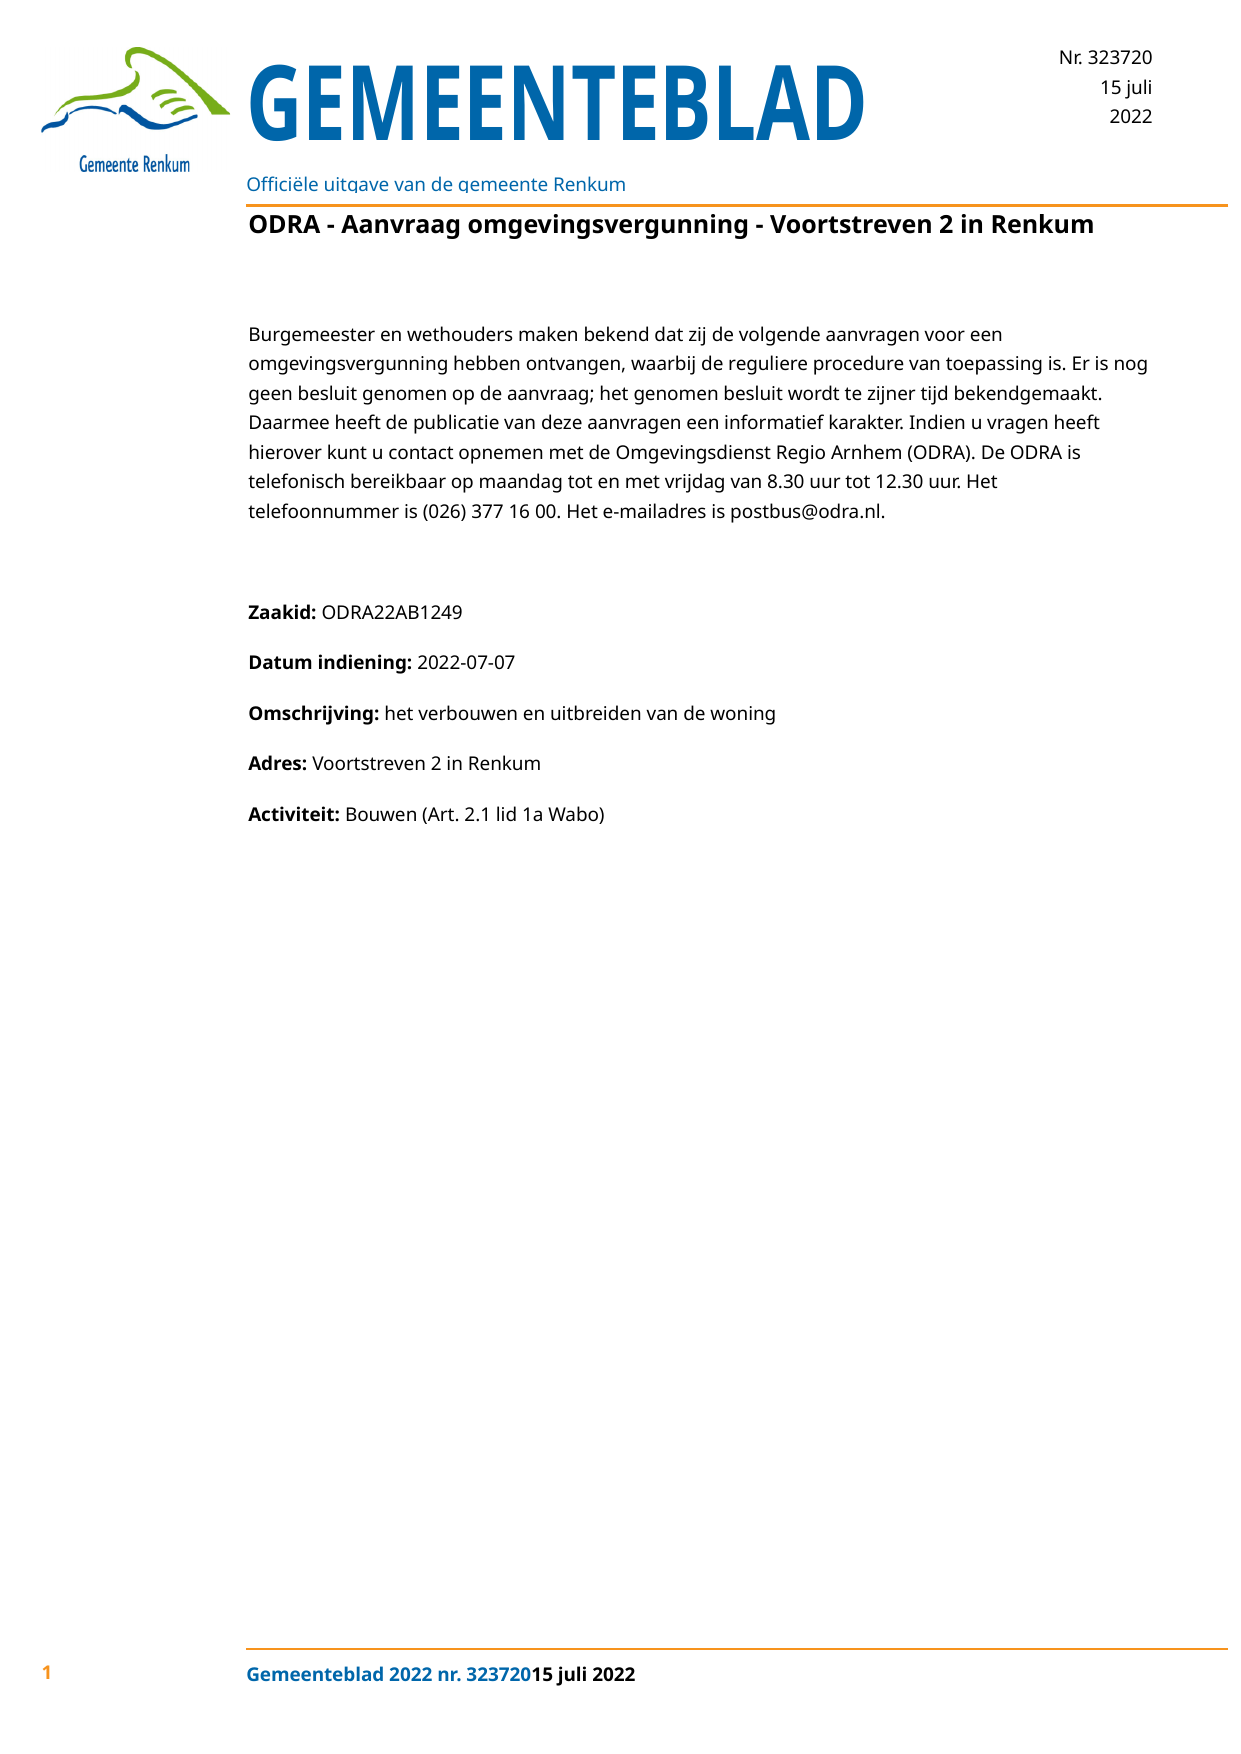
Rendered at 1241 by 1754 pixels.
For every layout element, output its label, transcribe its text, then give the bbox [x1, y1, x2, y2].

text Burgemeester en wethouders maken bekend dat zij de volgende aanvragen voor een omgevingsvergunning hebben ontvangen, waarbij de reguliere procedure van toepassing is. Er is nog geen besluit genomen op de aanvraag; het genomen besluit wordt te zijner tijd bekendgemaakt. Daarmee heeft de publicatie van deze aanvragen een informatief karakter. Indien u vragen heeft hierover kunt u contact opnemen met de Omgevingsdienst Regio Arnhem (ODRA). De ODRA is telefonisch bereikbaar op maandag tot en met vrijdag van 8.30 uur tot 12.30 uur. Het telefoonnummer is (026) 377 16 00. Het e-mailadres is postbus@odra.nl. [248, 321, 1152, 524]
picture [41, 47, 231, 172]
text Datum indiening: 2022-07-07 [248, 649, 1152, 675]
text Omschrijving: het verbouwen en uitbreiden van de woning [248, 700, 1152, 726]
text Zaakid: ODRA22AB1249 [248, 599, 1152, 625]
text Activiteit: Bouwen (Art. 2.1 lid 1a Wabo) [248, 801, 1152, 826]
text ODRA - Aanvraag omgevingsvergunning - Voortstreven 2 in Renkum [248, 207, 1152, 241]
text Adres: Voortstreven 2 in Renkum [248, 750, 1152, 776]
